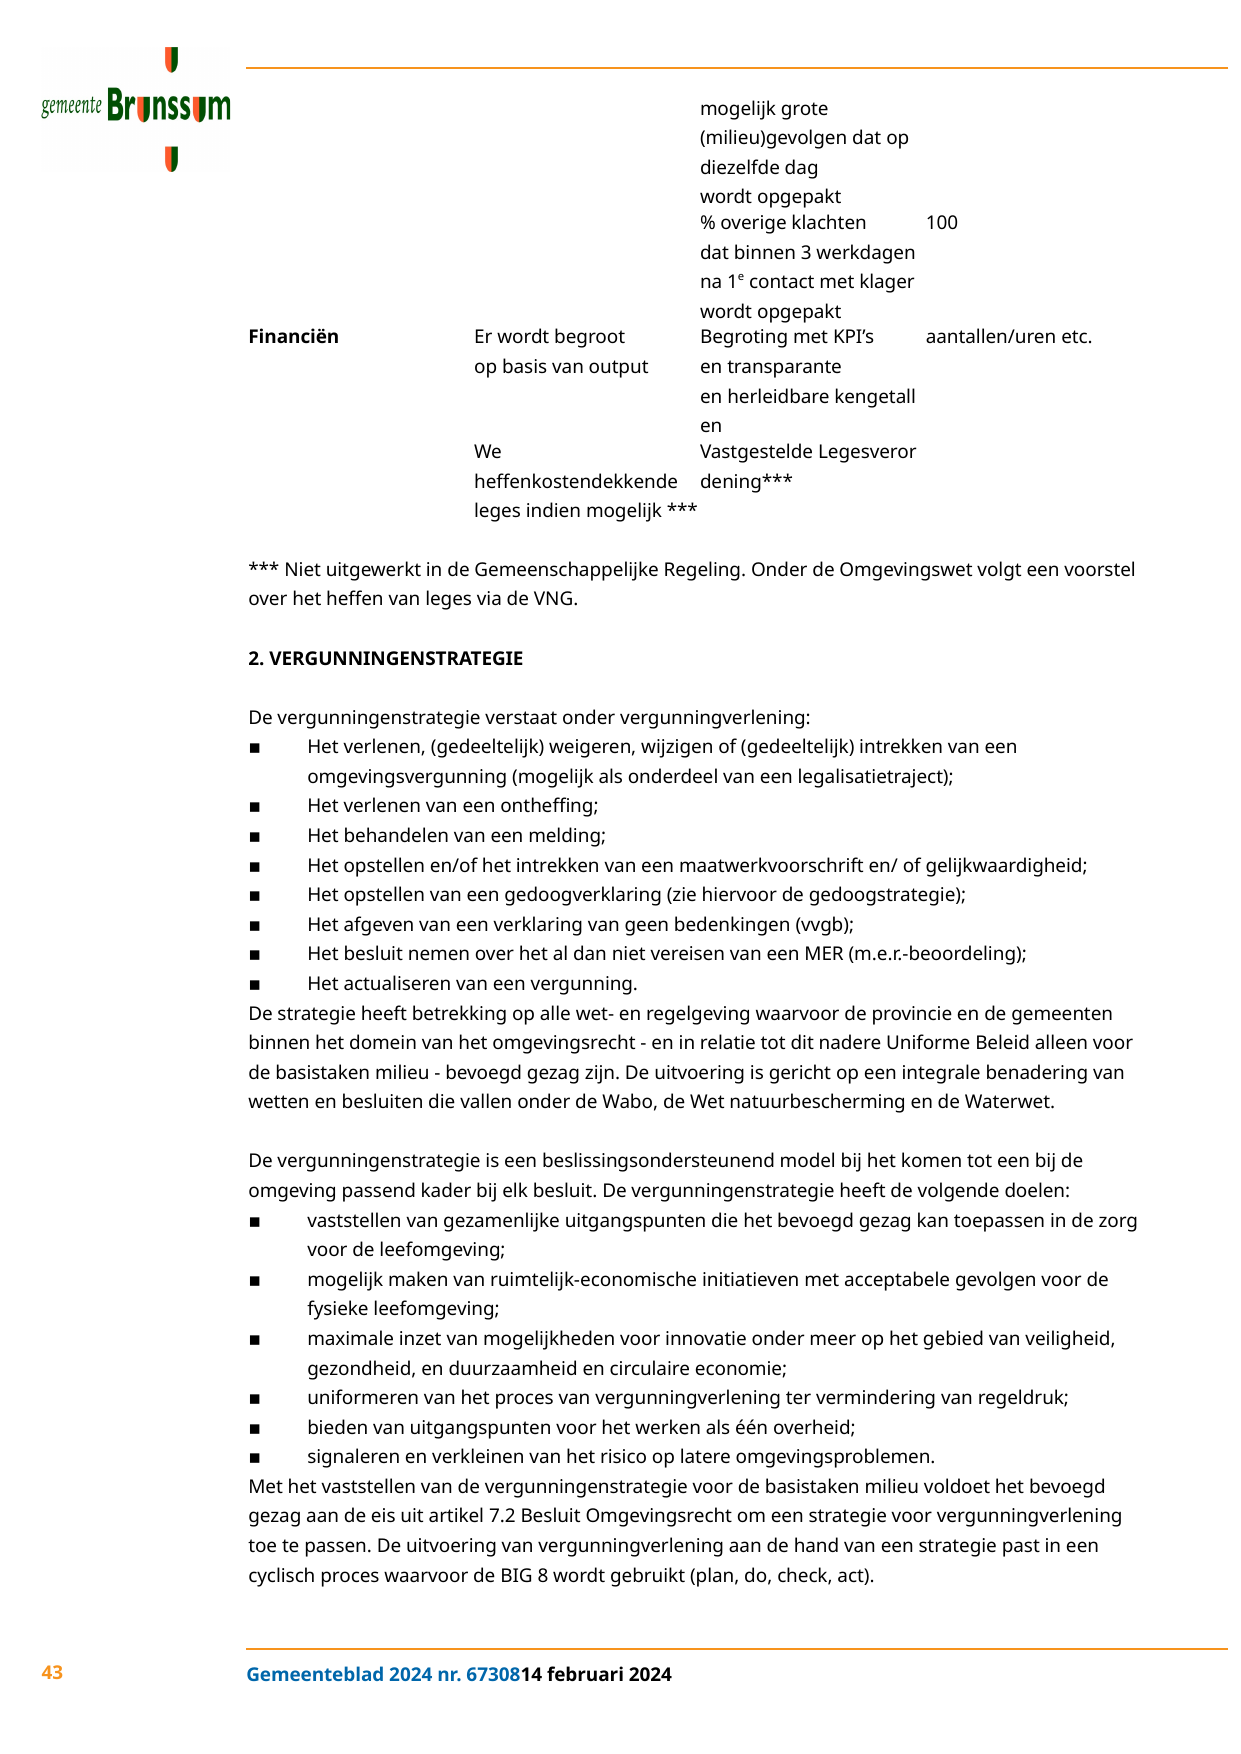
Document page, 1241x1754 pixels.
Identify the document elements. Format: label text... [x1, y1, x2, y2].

list signaleren en verkleinen van het risico op latere omgevingsproblemen. [248, 1443, 1152, 1469]
list Het opstellen en/of het intrekken van een maatwerkvoorschrift en/ of gelijkwaardigheid; [248, 852, 1152, 877]
picture [41, 47, 231, 172]
table_cell Financiën [248, 324, 474, 438]
list Het behandelen van een melding; [248, 822, 1152, 848]
list Het besluit nemen over het al dan niet vereisen van een MER (m.e.r.-beoordeling); [248, 941, 1152, 966]
text De vergunningenstrategie is een beslissingsondersteunend model bij het komen tot een bij de omgeving passend kader bij elk besluit. De vergunningenstrategie heeft de volgende doelen: [248, 1148, 1152, 1203]
table_cell Begroting met KPI’s en transparante en herleidbare kengetallen [700, 324, 926, 438]
list mogelijk maken van ruimtelijk-economische initiatieven met acceptabele gevolgen voor de fysieke leefomgeving; [248, 1266, 1152, 1321]
text De strategie heeft betrekking op alle wet- en regelgeving waarvoor de provincie en de gemeenten binnen het domein van het omgevingsrecht - en in relatie tot dit nadere Uniforme Beleid alleen voor de basistaken milieu - bevoegd gezag zijn. De uitvoering is gericht op een integrale benadering van wetten en besluiten die vallen onder de Wabo, de Wet natuurbescherming en de Waterwet. [248, 1000, 1152, 1114]
list Het opstellen van een gedoogverklaring (zie hiervoor de gedoogstrategie); [248, 881, 1152, 907]
list Het verlenen, (gedeeltelijk) weigeren, wijzigen of (gedeeltelijk) intrekken van een omgevingsvergunning (mogelijk als onderdeel van een legalisatietraject); [248, 733, 1152, 789]
table_cell aantallen/uren etc. [926, 324, 1152, 438]
list uniformeren van het proces van vergunningverlening ter vermindering van regeldruk; [248, 1384, 1152, 1410]
table_cell [248, 209, 474, 324]
table_cell % overige klachten dat binnen 3 werkdagen na 1e contact met klager wordt opgepakt [700, 209, 926, 324]
table_cell [248, 438, 474, 523]
table_cell [926, 438, 1152, 523]
text Met het vaststellen van de vergunningenstrategie voor de basistaken milieu voldoet het bevoegd gezag aan de eis uit artikel 7.2 Besluit Omgevingsrecht om een strategie voor vergunningverlening toe te passen. De uitvoering van vergunningverlening aan de hand van een strategie past in een cyclisch proces waarvoor de BIG 8 wordt gebruikt (plan, do, check, act). [248, 1473, 1152, 1587]
text 2. VERGUNNINGENSTRATEGIE [248, 645, 1152, 670]
table_cell Vastgestelde Legesverordening*** [700, 438, 926, 523]
table_cell Er wordt begroot op basis van output [474, 324, 700, 438]
text *** Niet uitgewerkt in de Gemeenschappelijke Regeling. Onder de Omgevingswet volgt een voorstel over het heffen van leges via de VNG. [248, 556, 1152, 611]
list Het afgeven van een verklaring van geen bedenkingen (vvgb); [248, 911, 1152, 937]
table_cell mogelijk grote (milieu)gevolgen dat op diezelfde dag wordt opgepakt [700, 95, 926, 209]
list bieden van uitgangspunten voor het werken als één overheid; [248, 1414, 1152, 1439]
list maximale inzet van mogelijkheden voor innovatie onder meer op het gebied van veiligheid, gezondheid, en duurzaamheid en circulaire economie; [248, 1325, 1152, 1380]
table_cell 100 [926, 209, 1152, 324]
list Het actualiseren van een vergunning. [248, 970, 1152, 996]
table_cell [248, 95, 474, 209]
table_cell We heffenkostendekkende leges indien mogelijk *** [474, 438, 700, 523]
table_cell [926, 95, 1152, 209]
list vaststellen van gezamenlijke uitgangspunten die het bevoegd gezag kan toepassen in de zorg voor de leefomgeving; [248, 1207, 1152, 1262]
text De vergunningenstrategie verstaat onder vergunningverlening: [248, 704, 1152, 729]
list Het verlenen van een ontheffing; [248, 793, 1152, 818]
table_cell [474, 209, 700, 324]
table_cell [474, 95, 700, 209]
